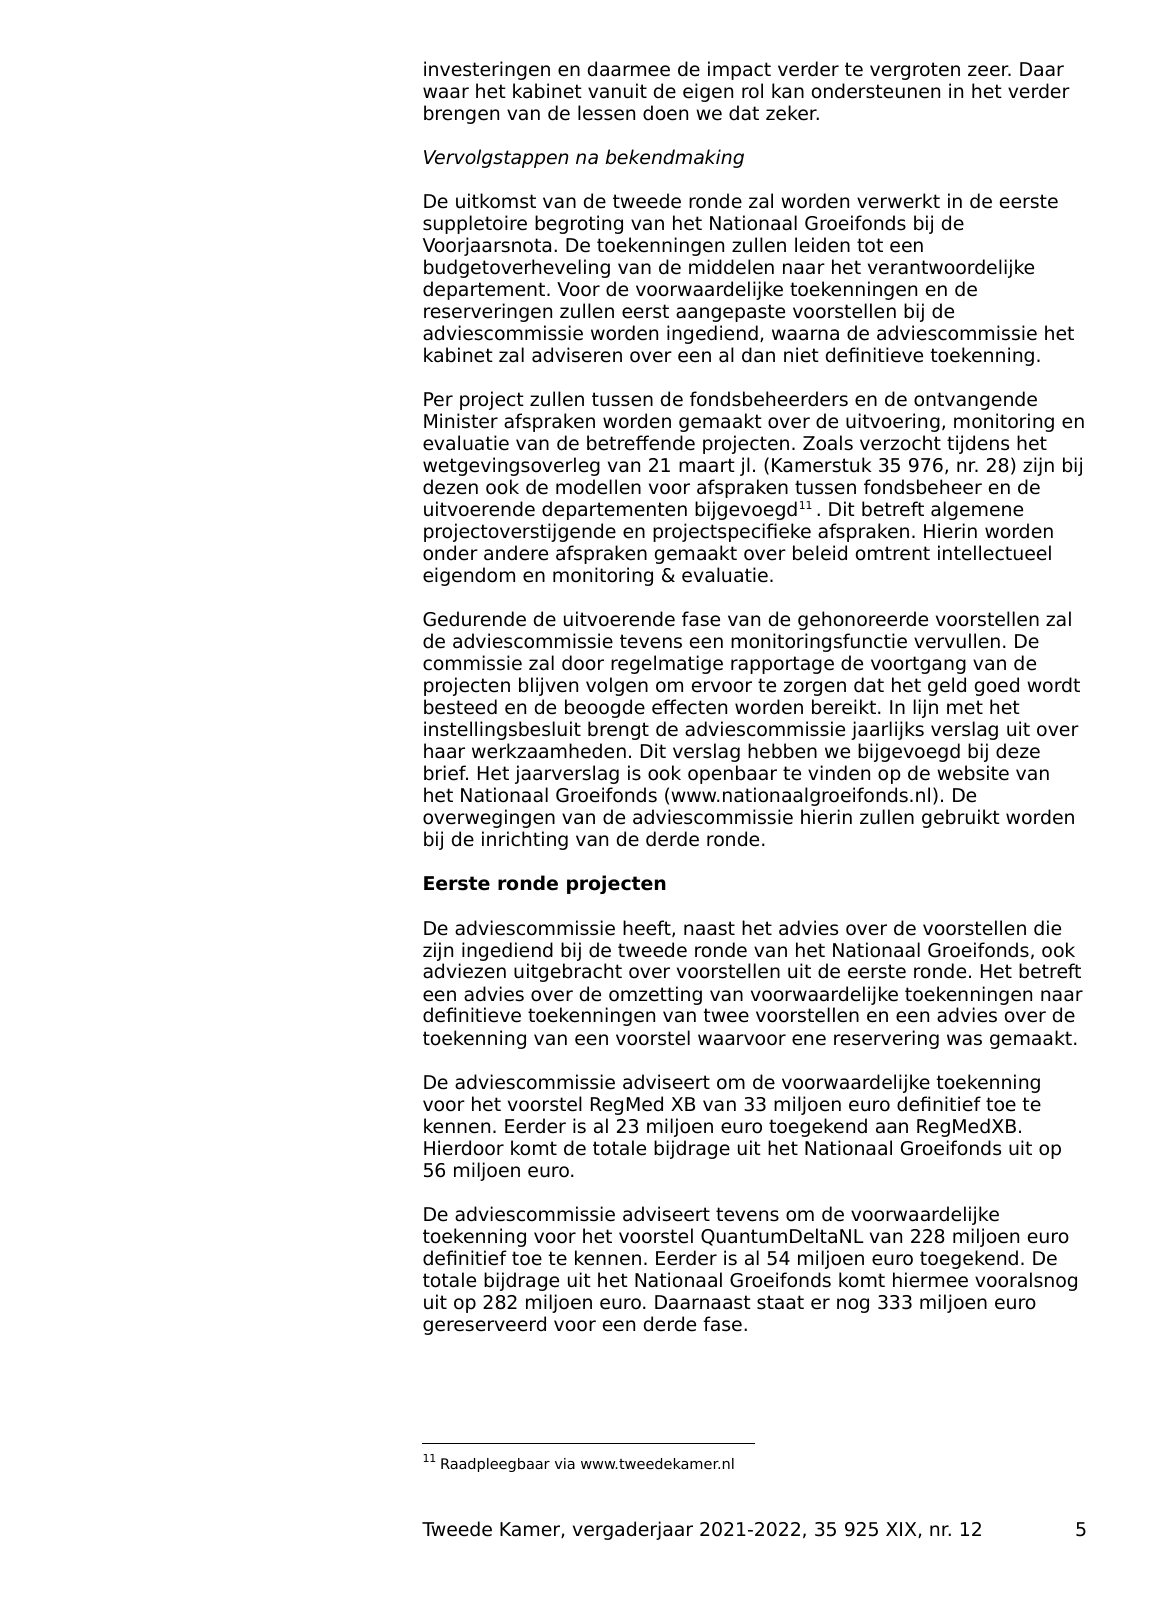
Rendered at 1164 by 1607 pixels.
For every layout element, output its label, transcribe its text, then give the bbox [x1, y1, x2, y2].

subtitle Eerste ronde projecten [422, 873, 1087, 895]
text De adviescommissie adviseert tevens om de voorwaardelijke toekenning voor het voorstel QuantumDeltaNL van 228 miljoen euro definitief toe te kennen. Eerder is al 54 miljoen euro toegekend. De totale bijdrage uit het Nationaal Groeifonds komt hiermee vooralsnog uit op 282 miljoen euro. Daarnaast staat er nog 333 miljoen euro gereserveerd voor een derde fase. [422, 1204, 1087, 1336]
text De adviescommissie heeft, naast het advies over de voorstellen die zijn ingediend bij de tweede ronde van het Nationaal Groeifonds, ook adviezen uitgebracht over voorstellen uit de eerste ronde. Het betreft een advies over de omzetting van voorwaardelijke toekenningen naar definitieve toekenningen van twee voorstellen en een advies over de toekenning van een voorstel waarvoor ene reservering was gemaakt. [422, 917, 1087, 1049]
text investeringen en daarmee de impact verder te vergroten zeer. Daar waar het kabinet vanuit de eigen rol kan ondersteunen in het verder brengen van de lessen doen we dat zeker. [422, 59, 1087, 125]
subtitle Vervolgstappen na bekendmaking [422, 147, 1087, 169]
text Raadpleegbaar via www.tweedekamer.nl [422, 1452, 1087, 1474]
text De uitkomst van de tweede ronde zal worden verwerkt in de eerste suppletoire begroting van het Nationaal Groeifonds bij de Voorjaarsnota. De toekenningen zullen leiden tot een budgetoverheveling van de middelen naar het verantwoordelijke departement. Voor de voorwaardelijke toekenningen en de reserveringen zullen eerst aangepaste voorstellen bij de adviescommissie worden ingediend, waarna de adviescommissie het kabinet zal adviseren over een al dan niet definitieve toekenning. [422, 191, 1087, 367]
text Per project zullen tussen de fondsbeheerders en de ontvangende Minister afspraken worden gemaakt over de uitvoering, monitoring en evaluatie van de betreffende projecten. Zoals verzocht tijdens het wetgevingsoverleg van 21 maart jl. (Kamerstuk 35 976, nr. 28) zijn bij dezen ook de modellen voor afspraken tussen fondsbeheer en de uitvoerende departementen bijgevoegd. Dit betreft algemene projectoverstijgende en projectspecifieke afspraken. Hierin worden onder andere afspraken gemaakt over beleid omtrent intellectueel eigendom en monitoring & evaluatie. [422, 389, 1087, 587]
text De adviescommissie adviseert om de voorwaardelijke toekenning voor het voorstel RegMed XB van 33 miljoen euro definitief toe te kennen. Eerder is al 23 miljoen euro toegekend aan RegMedXB. Hierdoor komt de totale bijdrage uit het Nationaal Groeifonds uit op 56 miljoen euro. [422, 1072, 1087, 1181]
text Gedurende de uitvoerende fase van de gehonoreerde voorstellen zal de adviescommissie tevens een monitoringsfunctie vervullen. De commissie zal door regelmatige rapportage de voortgang van de projecten blijven volgen om ervoor te zorgen dat het geld goed wordt besteed en de beoogde effecten worden bereikt. In lijn met het instellingsbesluit brengt de adviescommissie jaarlijks verslag uit over haar werkzaamheden. Dit verslag hebben we bijgevoegd bij deze brief. Het jaarverslag is ook openbaar te vinden op de website van het Nationaal Groeifonds (www.nationaalgroeifonds.nl). De overwegingen van de adviescommissie hierin zullen gebruikt worden bij de inrichting van de derde ronde. [422, 609, 1087, 851]
